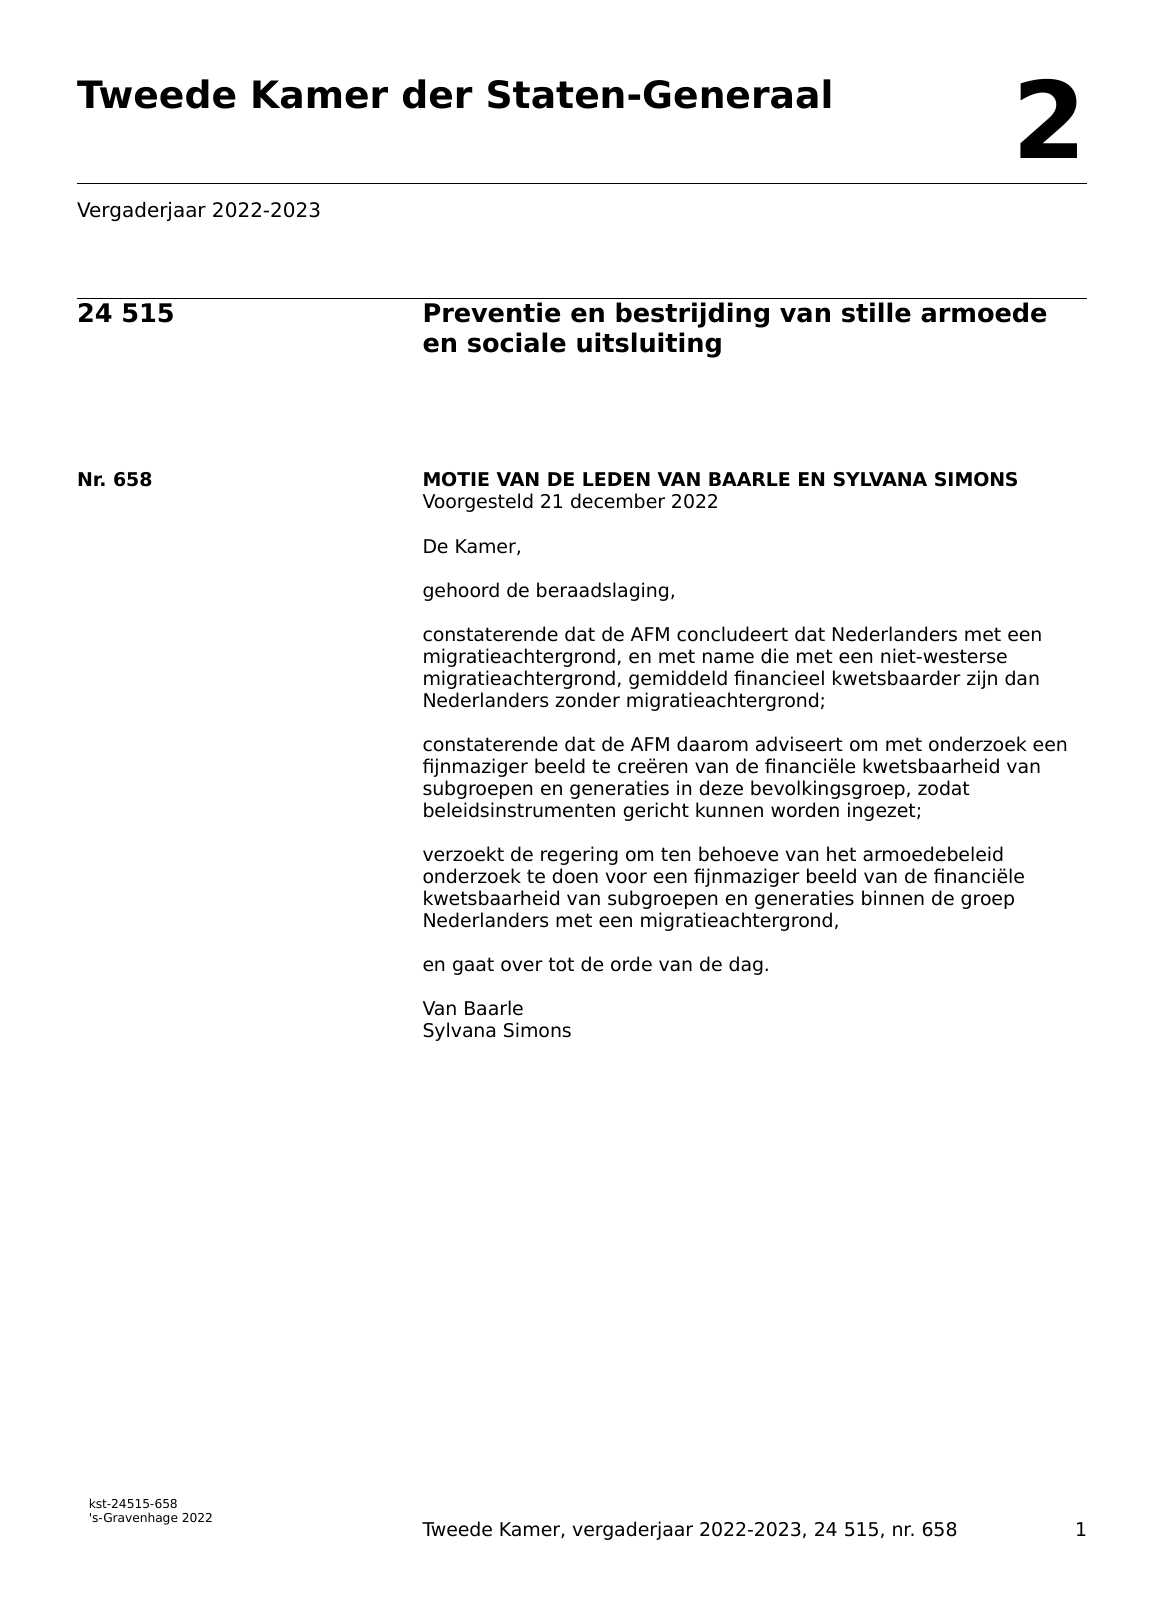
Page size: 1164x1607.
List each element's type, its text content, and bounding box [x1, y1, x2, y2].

text constaterende dat de AFM concludeert dat Nederlanders met een migratieachtergrond, en met name die met een niet-westerse migratieachtergrond, gemiddeld financieel kwetsbaarder zijn dan Nederlanders zonder migratieachtergrond; [422, 624, 1087, 712]
table_cell Vergaderjaar 2022-2023 [77, 184, 1087, 298]
subtitle Nr. 658 MOTIE VAN DE LEDEN VAN BAARLE EN SYLVANA SIMONS [77, 469, 1087, 491]
text 's-Gravenhage 2022 [88, 1511, 323, 1525]
text kst-24515-658 [88, 1497, 323, 1511]
table_header 2 [886, 59, 1087, 183]
subtitle 24 515 Preventie en bestrijding van stille armoede en sociale uitsluiting [77, 299, 1087, 358]
text constaterende dat de AFM daarom adviseert om met onderzoek een fijnmaziger beeld te creëren van de financiële kwetsbaarheid van subgroepen en generaties in deze bevolkingsgroep, zodat beleidsinstrumenten gericht kunnen worden ingezet; [422, 734, 1087, 822]
text gehoord de beraadslaging, [422, 580, 1087, 602]
table_header Tweede Kamer der Staten-Generaal [77, 59, 886, 183]
text verzoekt de regering om ten behoeve van het armoedebeleid onderzoek te doen voor een fijnmaziger beeld van de financiële kwetsbaarheid van subgroepen en generaties binnen de groep Nederlanders met een migratieachtergrond, [422, 844, 1087, 932]
text Voorgesteld 21 december 2022 [422, 491, 1087, 513]
text Van Baarle [422, 998, 1087, 1020]
text en gaat over tot de orde van de dag. [422, 954, 1087, 976]
text De Kamer, [422, 536, 1087, 557]
text Sylvana Simons [422, 1020, 1087, 1042]
